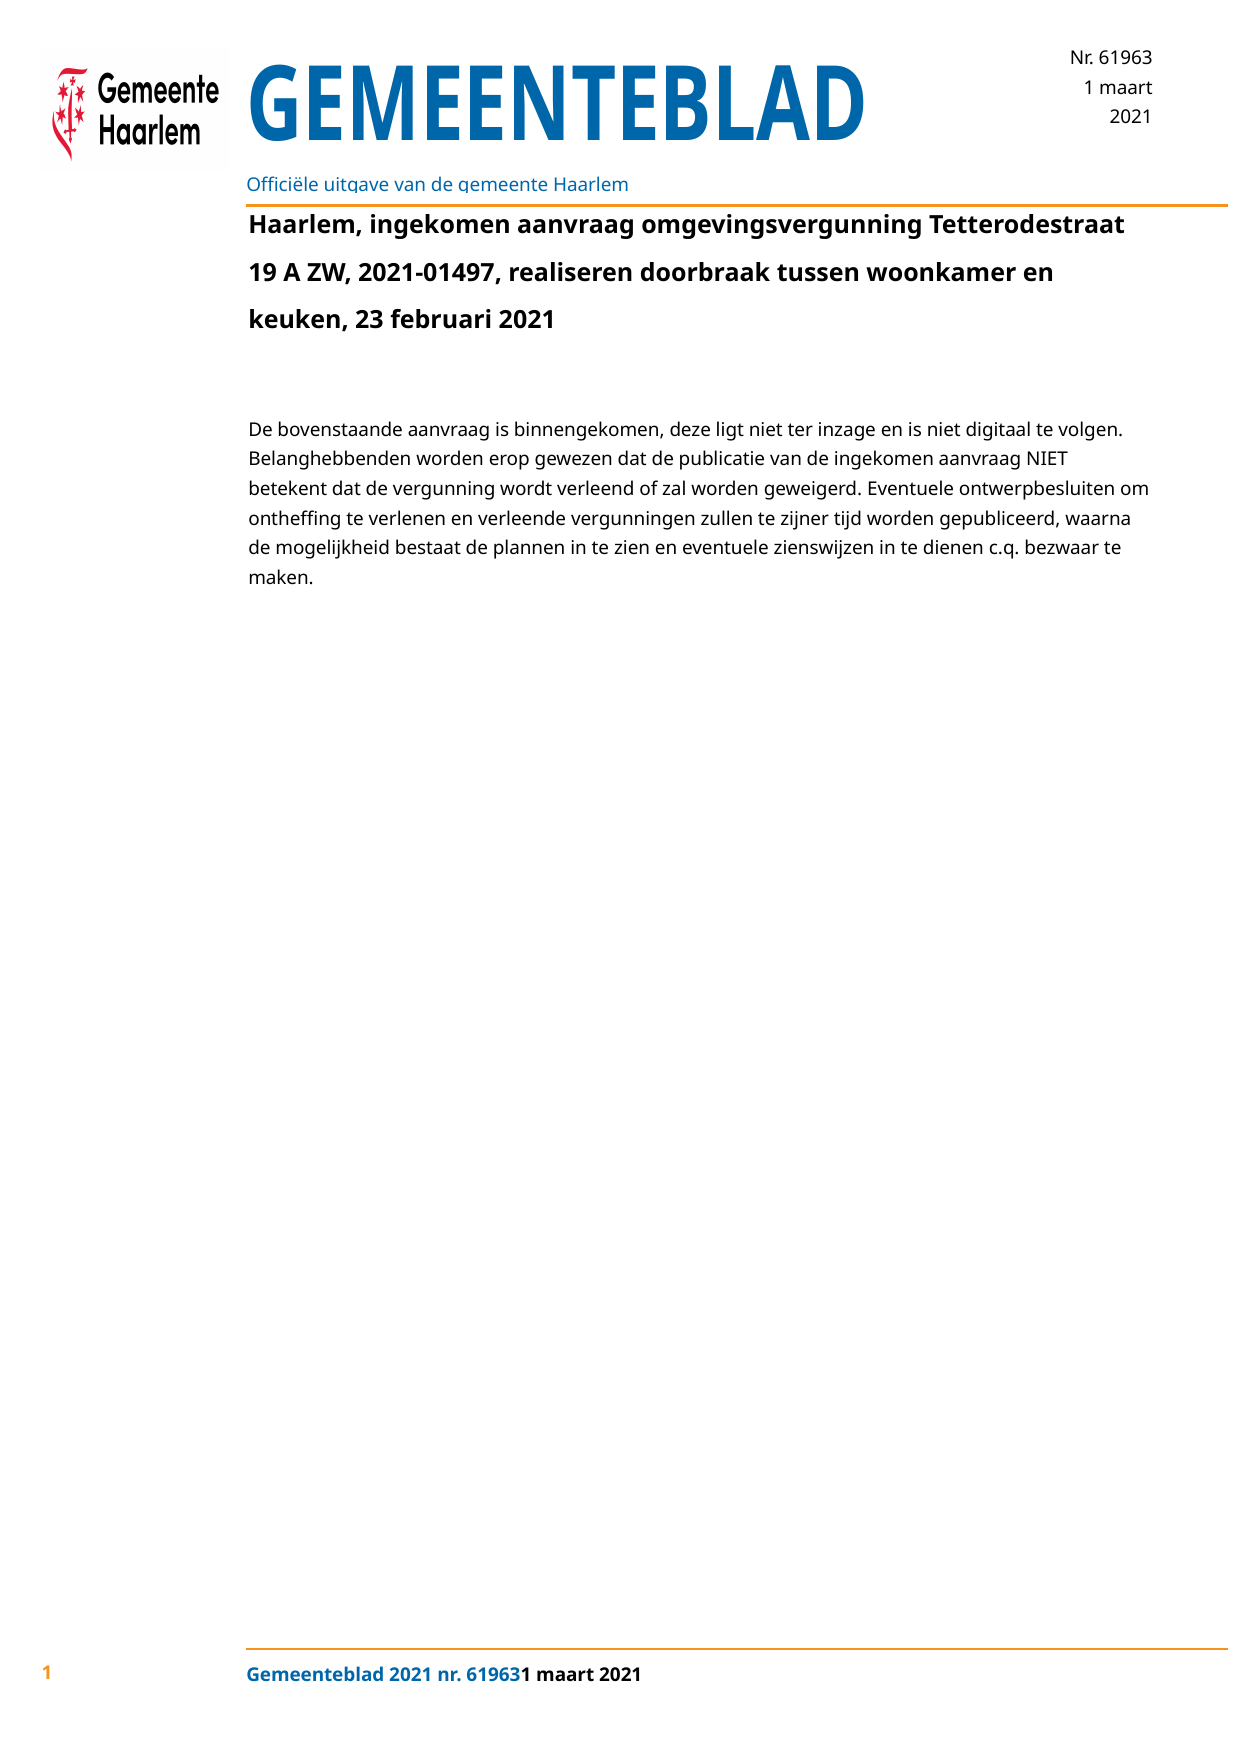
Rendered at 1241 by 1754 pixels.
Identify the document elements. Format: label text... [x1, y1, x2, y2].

text De bovenstaande aanvraag is binnengekomen, deze ligt niet ter inzage en is niet digitaal te volgen. Belanghebbenden worden erop gewezen dat de publicatie van de ingekomen aanvraag NIET betekent dat de vergunning wordt verleend of zal worden geweigerd. Eventuele ontwerpbesluiten om ontheffing te verlenen en verleende vergunningen zullen te zijner tijd worden gepubliceerd, waarna de mogelijkheid bestaat de plannen in te zien en eventuele zienswijzen in te dienen c.q. bezwaar te maken. [248, 416, 1152, 589]
picture [41, 47, 231, 172]
text Haarlem, ingekomen aanvraag omgevingsvergunning Tetterodestraat 19 A ZW, 2021-01497, realiseren doorbraak tussen woonkamer en keuken, 23 februari 2021 [248, 207, 1152, 336]
